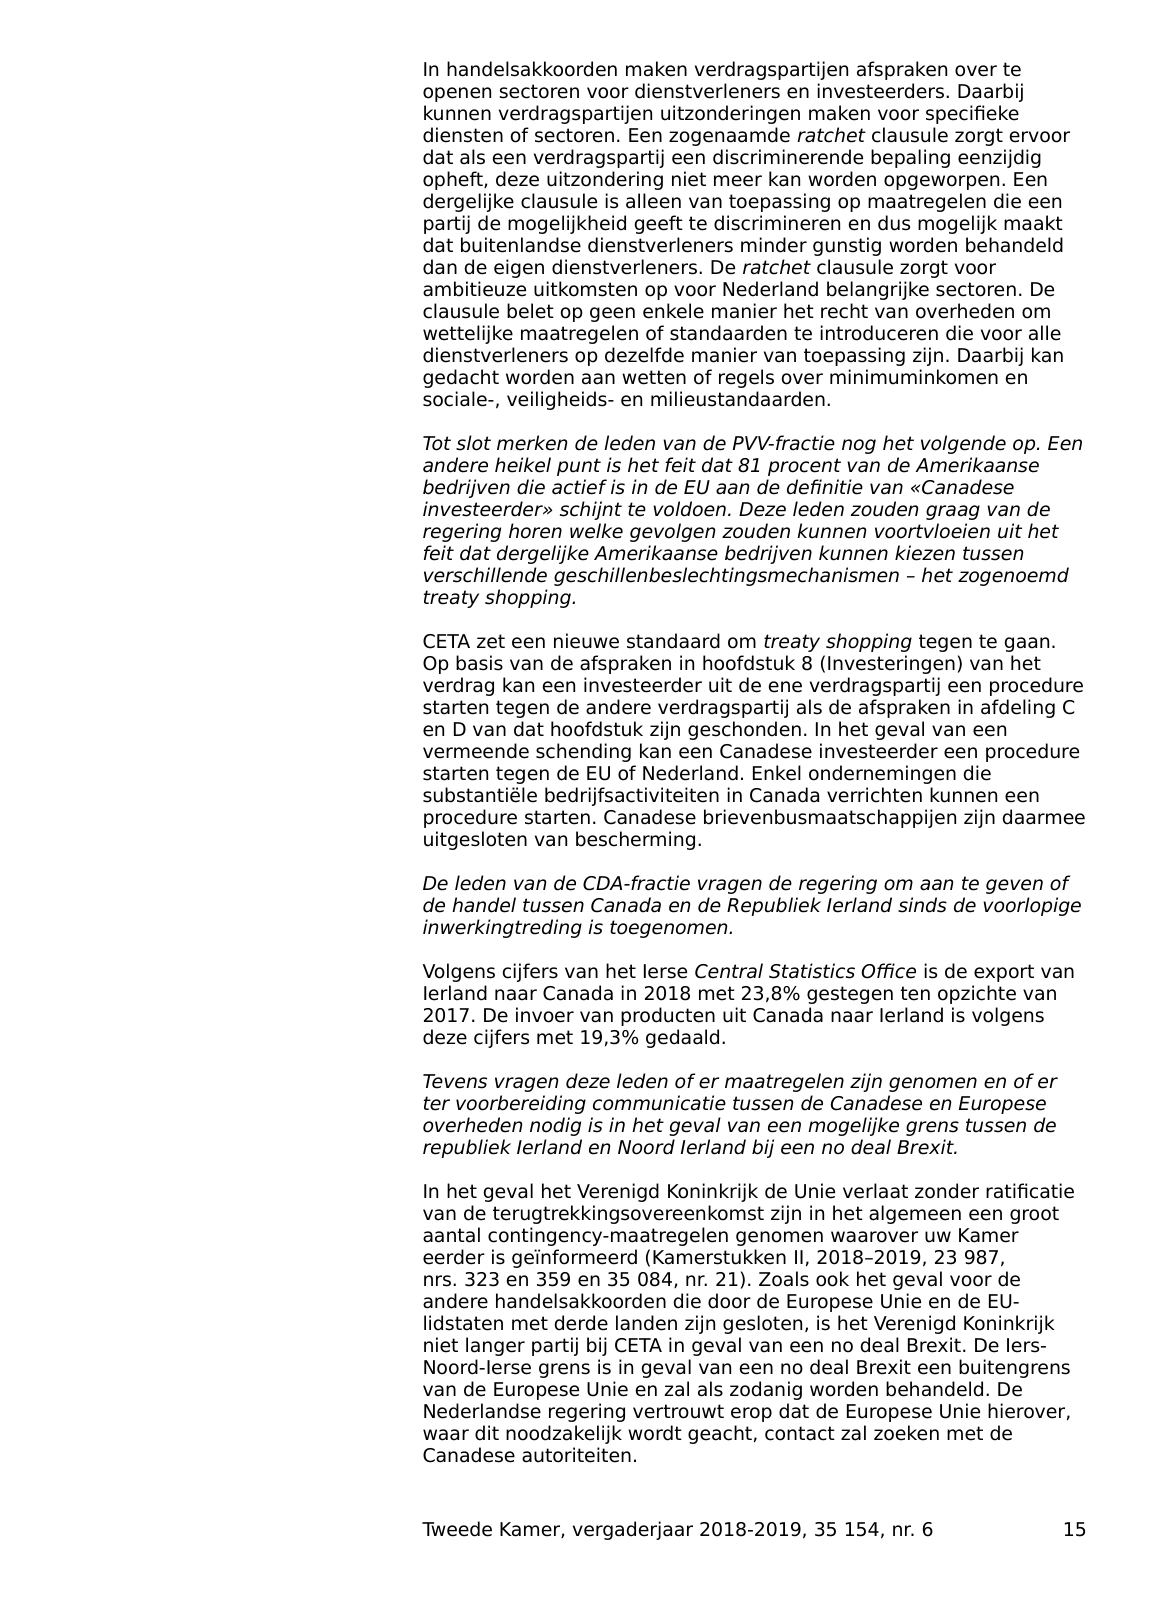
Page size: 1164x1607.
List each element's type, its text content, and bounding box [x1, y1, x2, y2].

text CETA zet een nieuwe standaard om treaty shopping tegen te gaan. Op basis van de afspraken in hoofdstuk 8 (Investeringen) van het verdrag kan een investeerder uit de ene verdragspartij een procedure starten tegen de andere verdragspartij als de afspraken in afdeling C en D van dat hoofdstuk zijn geschonden. In het geval van een vermeende schending kan een Canadese investeerder een procedure starten tegen de EU of Nederland. Enkel ondernemingen die substantiële bedrijfsactiviteiten in Canada verrichten kunnen een procedure starten. Canadese brievenbusmaatschappijen zijn daarmee uitgesloten van bescherming. [422, 631, 1087, 851]
text De leden van de CDA-fractie vragen de regering om aan te geven of de handel tussen Canada en de Republiek Ierland sinds de voorlopige inwerkingtreding is toegenomen. [422, 873, 1087, 939]
text In handelsakkoorden maken verdragspartijen afspraken over te openen sectoren voor dienstverleners en investeerders. Daarbij kunnen verdragspartijen uitzonderingen maken voor specifieke diensten of sectoren. Een zogenaamde ratchet clausule zorgt ervoor dat als een verdragspartij een discriminerende bepaling eenzijdig opheft, deze uitzondering niet meer kan worden opgeworpen. Een dergelijke clausule is alleen van toepassing op maatregelen die een partij de mogelijkheid geeft te discrimineren en dus mogelijk maakt dat buitenlandse dienstverleners minder gunstig worden behandeld dan de eigen dienstverleners. De ratchet clausule zorgt voor ambitieuze uitkomsten op voor Nederland belangrijke sectoren. De clausule belet op geen enkele manier het recht van overheden om wettelijke maatregelen of standaarden te introduceren die voor alle dienstverleners op dezelfde manier van toepassing zijn. Daarbij kan gedacht worden aan wetten of regels over minimuminkomen en sociale-, veiligheids- en milieustandaarden. [422, 59, 1087, 411]
text Tot slot merken de leden van de PVV-fractie nog het volgende op. Een andere heikel punt is het feit dat 81 procent van de Amerikaanse bedrijven die actief is in de EU aan de definitie van «Canadese investeerder» schijnt te voldoen. Deze leden zouden graag van de regering horen welke gevolgen zouden kunnen voortvloeien uit het feit dat dergelijke Amerikaanse bedrijven kunnen kiezen tussen verschillende geschillenbeslechtingsmechanismen – het zogenoemd treaty shopping. [422, 433, 1087, 609]
text Volgens cijfers van het Ierse Central Statistics Office is de export van Ierland naar Canada in 2018 met 23,8% gestegen ten opzichte van 2017. De invoer van producten uit Canada naar Ierland is volgens deze cijfers met 19,3% gedaald. [422, 961, 1087, 1049]
text Tevens vragen deze leden of er maatregelen zijn genomen en of er ter voorbereiding communicatie tussen de Canadese en Europese overheden nodig is in het geval van een mogelijke grens tussen de republiek Ierland en Noord Ierland bij een no deal Brexit. [422, 1071, 1087, 1159]
text In het geval het Verenigd Koninkrijk de Unie verlaat zonder ratificatie van de terugtrekkingsovereenkomst zijn in het algemeen een groot aantal contingency-maatregelen genomen waarover uw Kamer eerder is geïnformeerd (Kamerstukken II, 2018–2019, 23 987, nrs. 323 en 359 en 35 084, nr. 21). Zoals ook het geval voor de andere handelsakkoorden die door de Europese Unie en de EU-lidstaten met derde landen zijn gesloten, is het Verenigd Koninkrijk niet langer partij bij CETA in geval van een no deal Brexit. De Iers-Noord-Ierse grens is in geval van een no deal Brexit een buitengrens van de Europese Unie en zal als zodanig worden behandeld. De Nederlandse regering vertrouwt erop dat de Europese Unie hierover, waar dit noodzakelijk wordt geacht, contact zal zoeken met de Canadese autoriteiten. [422, 1181, 1087, 1467]
